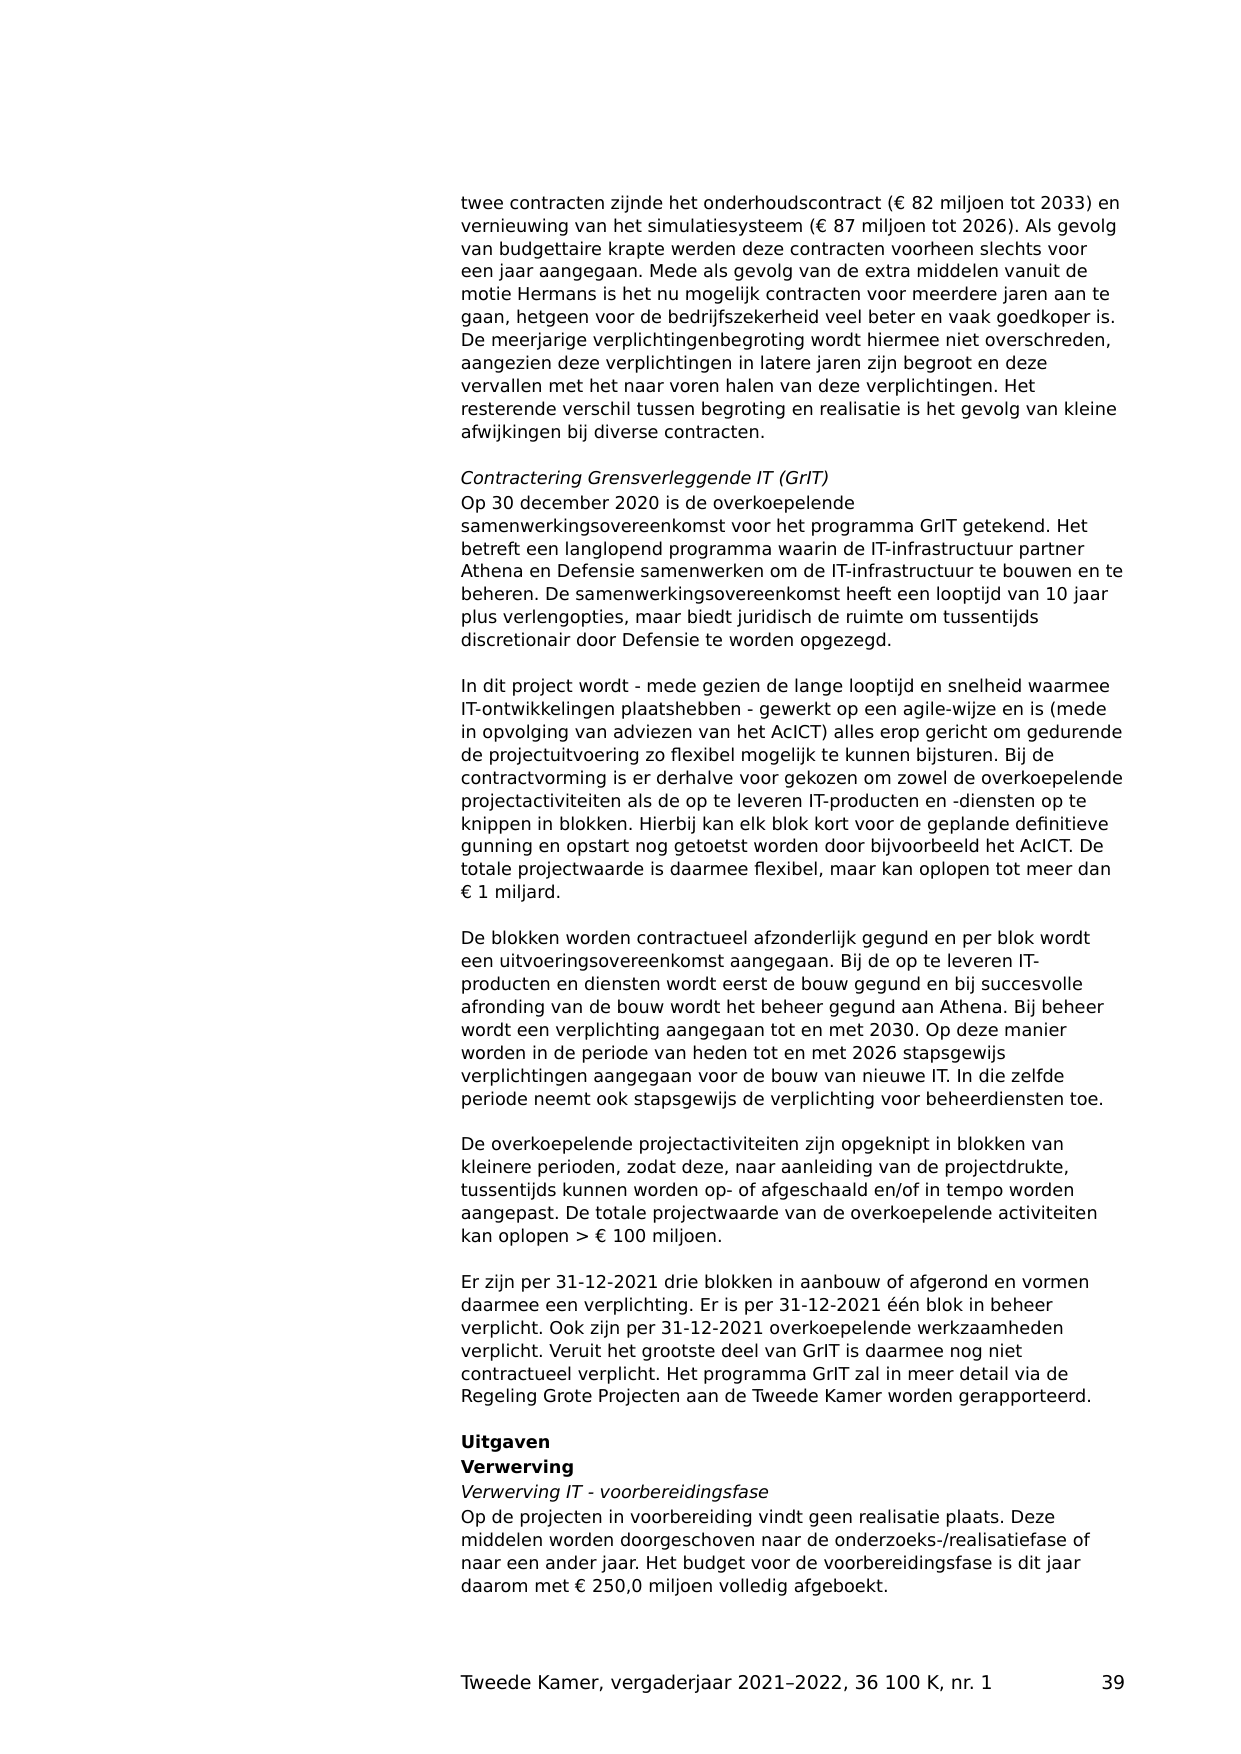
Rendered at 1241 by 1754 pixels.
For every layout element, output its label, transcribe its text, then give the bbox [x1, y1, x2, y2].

text Er zijn per 31-12-2021 drie blokken in aanbouw of afgerond en vormen daarmee een verplichting. Er is per 31-12-2021 één blok in beheer verplicht. Ook zijn per 31-12-2021 overkoepelende werkzaamheden verplicht. Veruit het grootste deel van GrIT is daarmee nog niet contractueel verplicht. Het programma GrIT zal in meer detail via de Regeling Grote Projecten aan de Tweede Kamer worden gerapporteerd. [461, 1270, 1125, 1407]
text Op 30 december 2020 is de overkoepelende samenwerkingsovereenkomst voor het programma GrIT getekend. Het betreft een langlopend programma waarin de IT-infrastructuur partner Athena en Defensie samenwerken om de IT-infrastructuur te bouwen en te beheren. De samenwerkingsovereenkomst heeft een looptijd van 10 jaar plus verlengopties, maar biedt juridisch de ruimte om tussentijds discretionair door Defensie te worden opgezegd. [461, 491, 1125, 651]
text Contractering Grensverleggende IT (GrIT) [461, 466, 1125, 489]
text Op de projecten in voorbereiding vindt geen realisatie plaats. Deze middelen worden doorgeschoven naar de onderzoeks-/realisatiefase of naar een ander jaar. Het budget voor de voorbereidingsfase is dit jaar daarom met € 250,0 miljoen volledig afgeboekt. [461, 1505, 1125, 1597]
text twee contracten zijnde het onderhoudscontract (€ 82 miljoen tot 2033) en vernieuwing van het simulatiesysteem (€ 87 miljoen tot 2026). Als gevolg van budgettaire krapte werden deze contracten voorheen slechts voor een jaar aangegaan. Mede als gevolg van de extra middelen vanuit de motie Hermans is het nu mogelijk contracten voor meerdere jaren aan te gaan, hetgeen voor de bedrijfszekerheid veel beter en vaak goedkoper is. De meerjarige verplichtingenbegroting wordt hiermee niet overschreden, aangezien deze verplichtingen in latere jaren zijn begroot en deze vervallen met het naar voren halen van deze verplichtingen. Het resterende verschil tussen begroting en realisatie is het gevolg van kleine afwijkingen bij diverse contracten. [461, 191, 1125, 443]
text De overkoepelende projectactiviteiten zijn opgeknipt in blokken van kleinere perioden, zodat deze, naar aanleiding van de projectdrukte, tussentijds kunnen worden op- of afgeschaald en/of in tempo worden aangepast. De totale projectwaarde van de overkoepelende activiteiten kan oplopen > € 100 miljoen. [461, 1132, 1125, 1247]
text In dit project wordt - mede gezien de lange looptijd en snelheid waarmee IT-ontwikkelingen plaatshebben - gewerkt op een agile-wijze en is (mede in opvolging van adviezen van het AcICT) alles erop gericht om gedurende de projectuitvoering zo flexibel mogelijk te kunnen bijsturen. Bij de contractvorming is er derhalve voor gekozen om zowel de overkoepelende projectactiviteiten als de op te leveren IT-producten en -diensten op te knippen in blokken. Hierbij kan elk blok kort voor de geplande definitieve gunning en opstart nog getoetst worden door bijvoorbeeld het AcICT. De totale projectwaarde is daarmee flexibel, maar kan oplopen tot meer dan € 1 miljard. [461, 674, 1125, 903]
text Verwerving IT - voorbereidingsfase [461, 1480, 1125, 1503]
text De blokken worden contractueel afzonderlijk gegund en per blok wordt een uitvoeringsovereenkomst aangegaan. Bij de op te leveren IT-producten en diensten wordt eerst de bouw gegund en bij succesvolle afronding van de bouw wordt het beheer gegund aan Athena. Bij beheer wordt een verplichting aangegaan tot en met 2030. Op deze manier worden in de periode van heden tot en met 2026 stapsgewijs verplichtingen aangegaan voor de bouw van nieuwe IT. In die zelfde periode neemt ook stapsgewijs de verplichting voor beheerdiensten toe. [461, 926, 1125, 1109]
text Verwerving [461, 1455, 1125, 1478]
text Uitgaven [461, 1430, 1125, 1453]
